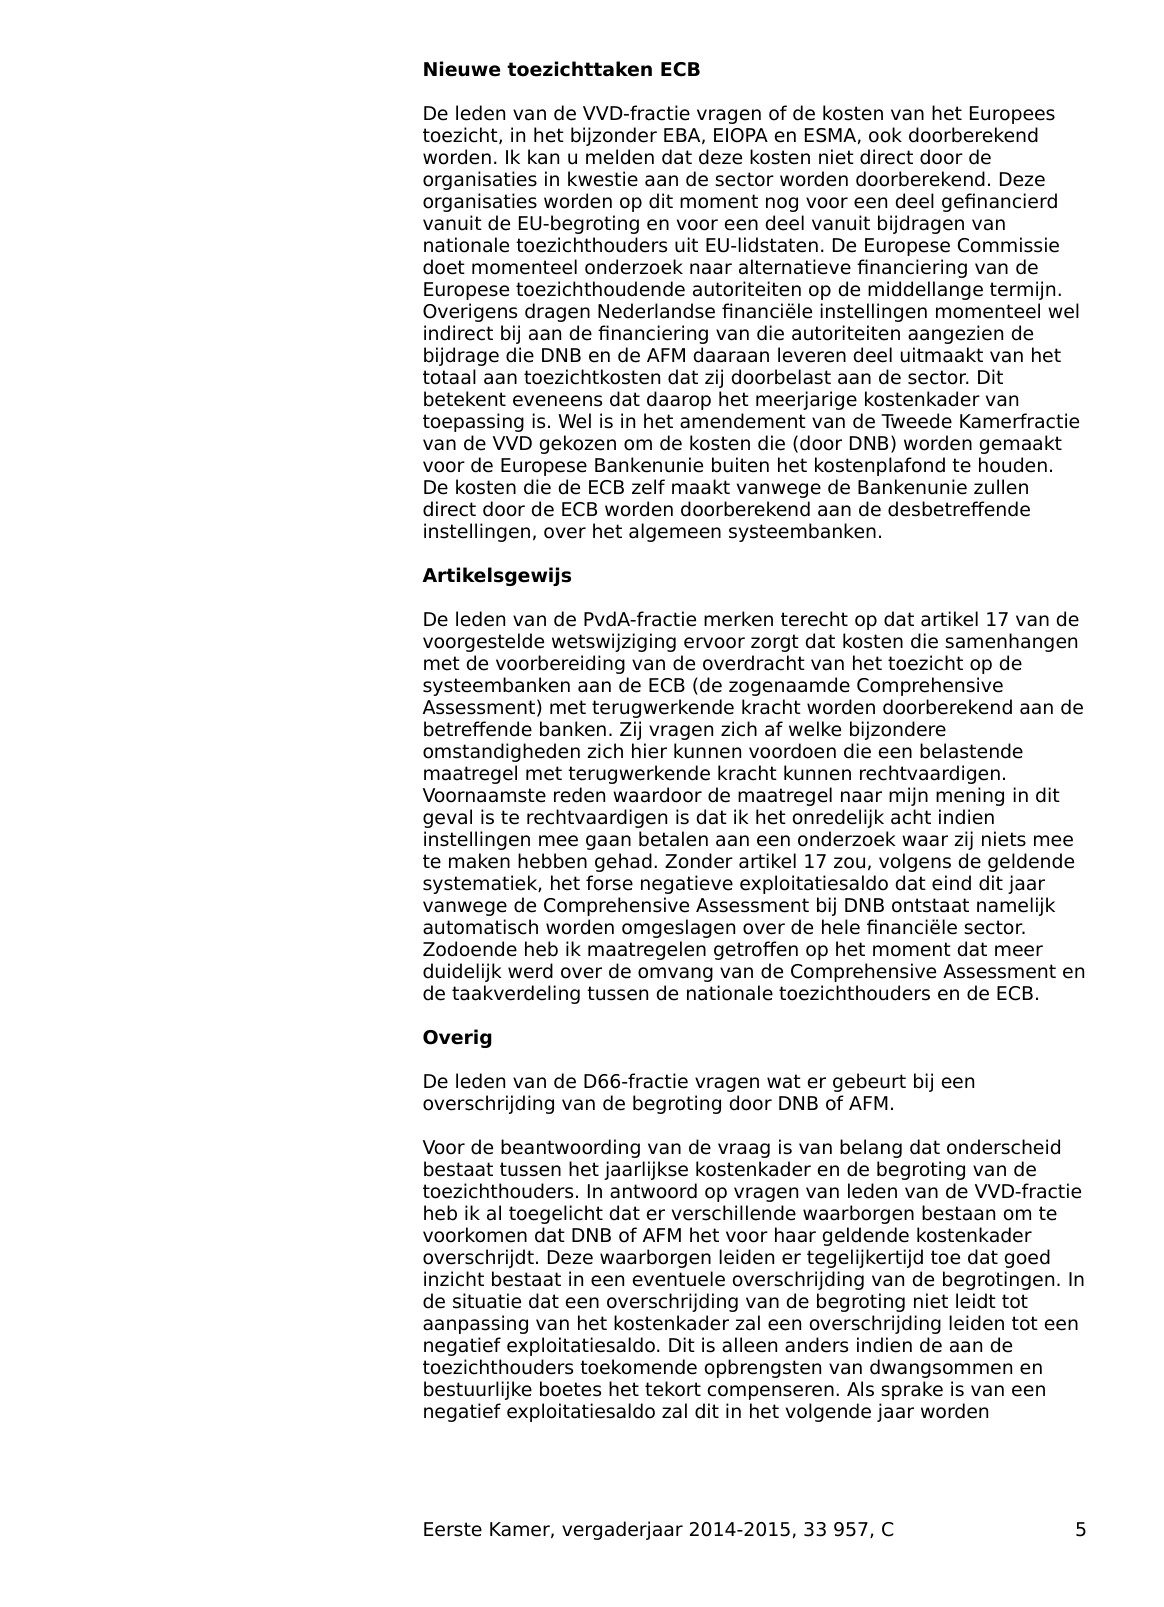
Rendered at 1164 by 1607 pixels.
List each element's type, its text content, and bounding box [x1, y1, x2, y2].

text De leden van de PvdA-fractie merken terecht op dat artikel 17 van de voorgestelde wetswijziging ervoor zorgt dat kosten die samenhangen met de voorbereiding van de overdracht van het toezicht op de systeembanken aan de ECB (de zogenaamde Comprehensive Assessment) met terugwerkende kracht worden doorberekend aan de betreffende banken. Zij vragen zich af welke bijzondere omstandigheden zich hier kunnen voordoen die een belastende maatregel met terugwerkende kracht kunnen rechtvaardigen. Voornaamste reden waardoor de maatregel naar mijn mening in dit geval is te rechtvaardigen is dat ik het onredelijk acht indien instellingen mee gaan betalen aan een onderzoek waar zij niets mee te maken hebben gehad. Zonder artikel 17 zou, volgens de geldende systematiek, het forse negatieve exploitatiesaldo dat eind dit jaar vanwege de Comprehensive Assessment bij DNB ontstaat namelijk automatisch worden omgeslagen over de hele financiële sector. Zodoende heb ik maatregelen getroffen op het moment dat meer duidelijk werd over de omvang van de Comprehensive Assessment en de taakverdeling tussen de nationale toezichthouders en de ECB. [422, 609, 1087, 1005]
subtitle Overig [422, 1027, 1087, 1049]
subtitle Artikelsgewijs [422, 565, 1087, 587]
subtitle Nieuwe toezichttaken ECB [422, 59, 1087, 81]
text De leden van de D66-fractie vragen wat er gebeurt bij een overschrijding van de begroting door DNB of AFM. [422, 1071, 1087, 1115]
text Voor de beantwoording van de vraag is van belang dat onderscheid bestaat tussen het jaarlijkse kostenkader en de begroting van de toezichthouders. In antwoord op vragen van leden van de VVD-fractie heb ik al toegelicht dat er verschillende waarborgen bestaan om te voorkomen dat DNB of AFM het voor haar geldende kostenkader overschrijdt. Deze waarborgen leiden er tegelijkertijd toe dat goed inzicht bestaat in een eventuele overschrijding van de begrotingen. In de situatie dat een overschrijding van de begroting niet leidt tot aanpassing van het kostenkader zal een overschrijding leiden tot een negatief exploitatiesaldo. Dit is alleen anders indien de aan de toezichthouders toekomende opbrengsten van dwangsommen en bestuurlijke boetes het tekort compenseren. Als sprake is van een negatief exploitatiesaldo zal dit in het volgende jaar worden [422, 1137, 1087, 1423]
text De leden van de VVD-fractie vragen of de kosten van het Europees toezicht, in het bijzonder EBA, EIOPA en ESMA, ook doorberekend worden. Ik kan u melden dat deze kosten niet direct door de organisaties in kwestie aan de sector worden doorberekend. Deze organisaties worden op dit moment nog voor een deel gefinancierd vanuit de EU-begroting en voor een deel vanuit bijdragen van nationale toezichthouders uit EU-lidstaten. De Europese Commissie doet momenteel onderzoek naar alternatieve financiering van de Europese toezichthoudende autoriteiten op de middellange termijn. Overigens dragen Nederlandse financiële instellingen momenteel wel indirect bij aan de financiering van die autoriteiten aangezien de bijdrage die DNB en de AFM daaraan leveren deel uitmaakt van het totaal aan toezichtkosten dat zij doorbelast aan de sector. Dit betekent eveneens dat daarop het meerjarige kostenkader van toepassing is. Wel is in het amendement van de Tweede Kamerfractie van de VVD gekozen om de kosten die (door DNB) worden gemaakt voor de Europese Bankenunie buiten het kostenplafond te houden. De kosten die de ECB zelf maakt vanwege de Bankenunie zullen direct door de ECB worden doorberekend aan de desbetreffende instellingen, over het algemeen systeembanken. [422, 103, 1087, 543]
